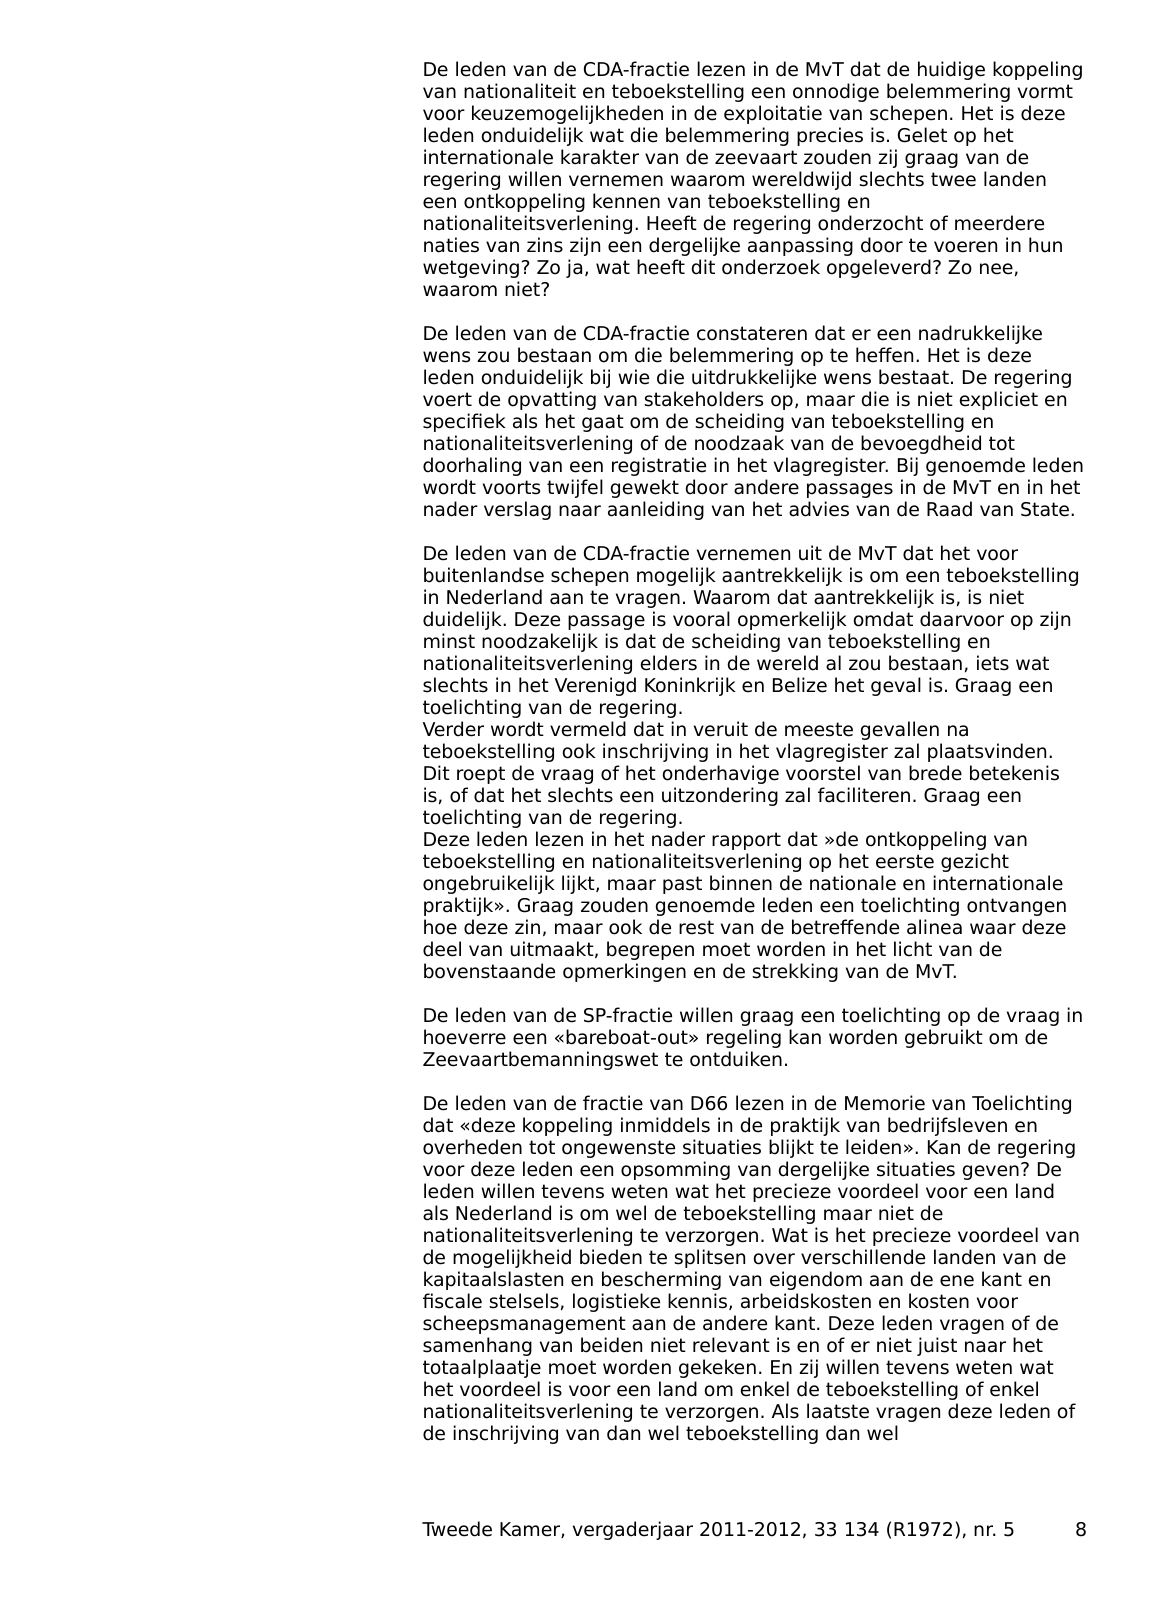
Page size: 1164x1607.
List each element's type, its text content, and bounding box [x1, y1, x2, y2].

text De leden van de CDA-fractie vernemen uit de MvT dat het voor buitenlandse schepen mogelijk aantrekkelijk is om een teboekstelling in Nederland aan te vragen. Waarom dat aantrekkelijk is, is niet duidelijk. Deze passage is vooral opmerkelijk omdat daarvoor op zijn minst noodzakelijk is dat de scheiding van teboekstelling en nationaliteitsverlening elders in de wereld al zou bestaan, iets wat slechts in het Verenigd Koninkrijk en Belize het geval is. Graag een toelichting van de regering. [422, 543, 1087, 719]
text De leden van de CDA-fractie lezen in de MvT dat de huidige koppeling van nationaliteit en teboekstelling een onnodige belemmering vormt voor keuzemogelijkheden in de exploitatie van schepen. Het is deze leden onduidelijk wat die belemmering precies is. Gelet op het internationale karakter van de zeevaart zouden zij graag van de regering willen vernemen waarom wereldwijd slechts twee landen een ontkoppeling kennen van teboekstelling en nationaliteitsverlening. Heeft de regering onderzocht of meerdere naties van zins zijn een dergelijke aanpassing door te voeren in hun wetgeving? Zo ja, wat heeft dit onderzoek opgeleverd? Zo nee, waarom niet? [422, 59, 1087, 301]
text De leden van de SP-fractie willen graag een toelichting op de vraag in hoeverre een «bareboat-out» regeling kan worden gebruikt om de Zeevaartbemanningswet te ontduiken. [422, 1005, 1087, 1071]
text De leden van de fractie van D66 lezen in de Memorie van Toelichting dat «deze koppeling inmiddels in de praktijk van bedrijfsleven en overheden tot ongewenste situaties blijkt te leiden». Kan de regering voor deze leden een opsomming van dergelijke situaties geven? De leden willen tevens weten wat het precieze voordeel voor een land als Nederland is om wel de teboekstelling maar niet de nationaliteitsverlening te verzorgen. Wat is het precieze voordeel van de mogelijkheid bieden te splitsen over verschillende landen van de kapitaalslasten en bescherming van eigendom aan de ene kant en fiscale stelsels, logistieke kennis, arbeidskosten en kosten voor scheepsmanagement aan de andere kant. Deze leden vragen of de samenhang van beiden niet relevant is en of er niet juist naar het totaalplaatje moet worden gekeken. En zij willen tevens weten wat het voordeel is voor een land om enkel de teboekstelling of enkel nationaliteitsverlening te verzorgen. Als laatste vragen deze leden of de inschrijving van dan wel teboekstelling dan wel [422, 1093, 1087, 1444]
text Verder wordt vermeld dat in veruit de meeste gevallen na teboekstelling ook inschrijving in het vlagregister zal plaatsvinden. Dit roept de vraag of het onderhavige voorstel van brede betekenis is, of dat het slechts een uitzondering zal faciliteren. Graag een toelichting van de regering. [422, 719, 1087, 829]
text Deze leden lezen in het nader rapport dat »de ontkoppeling van teboekstelling en nationaliteitsverlening op het eerste gezicht ongebruikelijk lijkt, maar past binnen de nationale en internationale praktijk». Graag zouden genoemde leden een toelichting ontvangen hoe deze zin, maar ook de rest van de betreffende alinea waar deze deel van uitmaakt, begrepen moet worden in het licht van de bovenstaande opmerkingen en de strekking van de MvT. [422, 829, 1087, 983]
text De leden van de CDA-fractie constateren dat er een nadrukkelijke wens zou bestaan om die belemmering op te heffen. Het is deze leden onduidelijk bij wie die uitdrukkelijke wens bestaat. De regering voert de opvatting van stakeholders op, maar die is niet expliciet en specifiek als het gaat om de scheiding van teboekstelling en nationaliteitsverlening of de noodzaak van de bevoegdheid tot doorhaling van een registratie in het vlagregister. Bij genoemde leden wordt voorts twijfel gewekt door andere passages in de MvT en in het nader verslag naar aanleiding van het advies van de Raad van State. [422, 323, 1087, 521]
